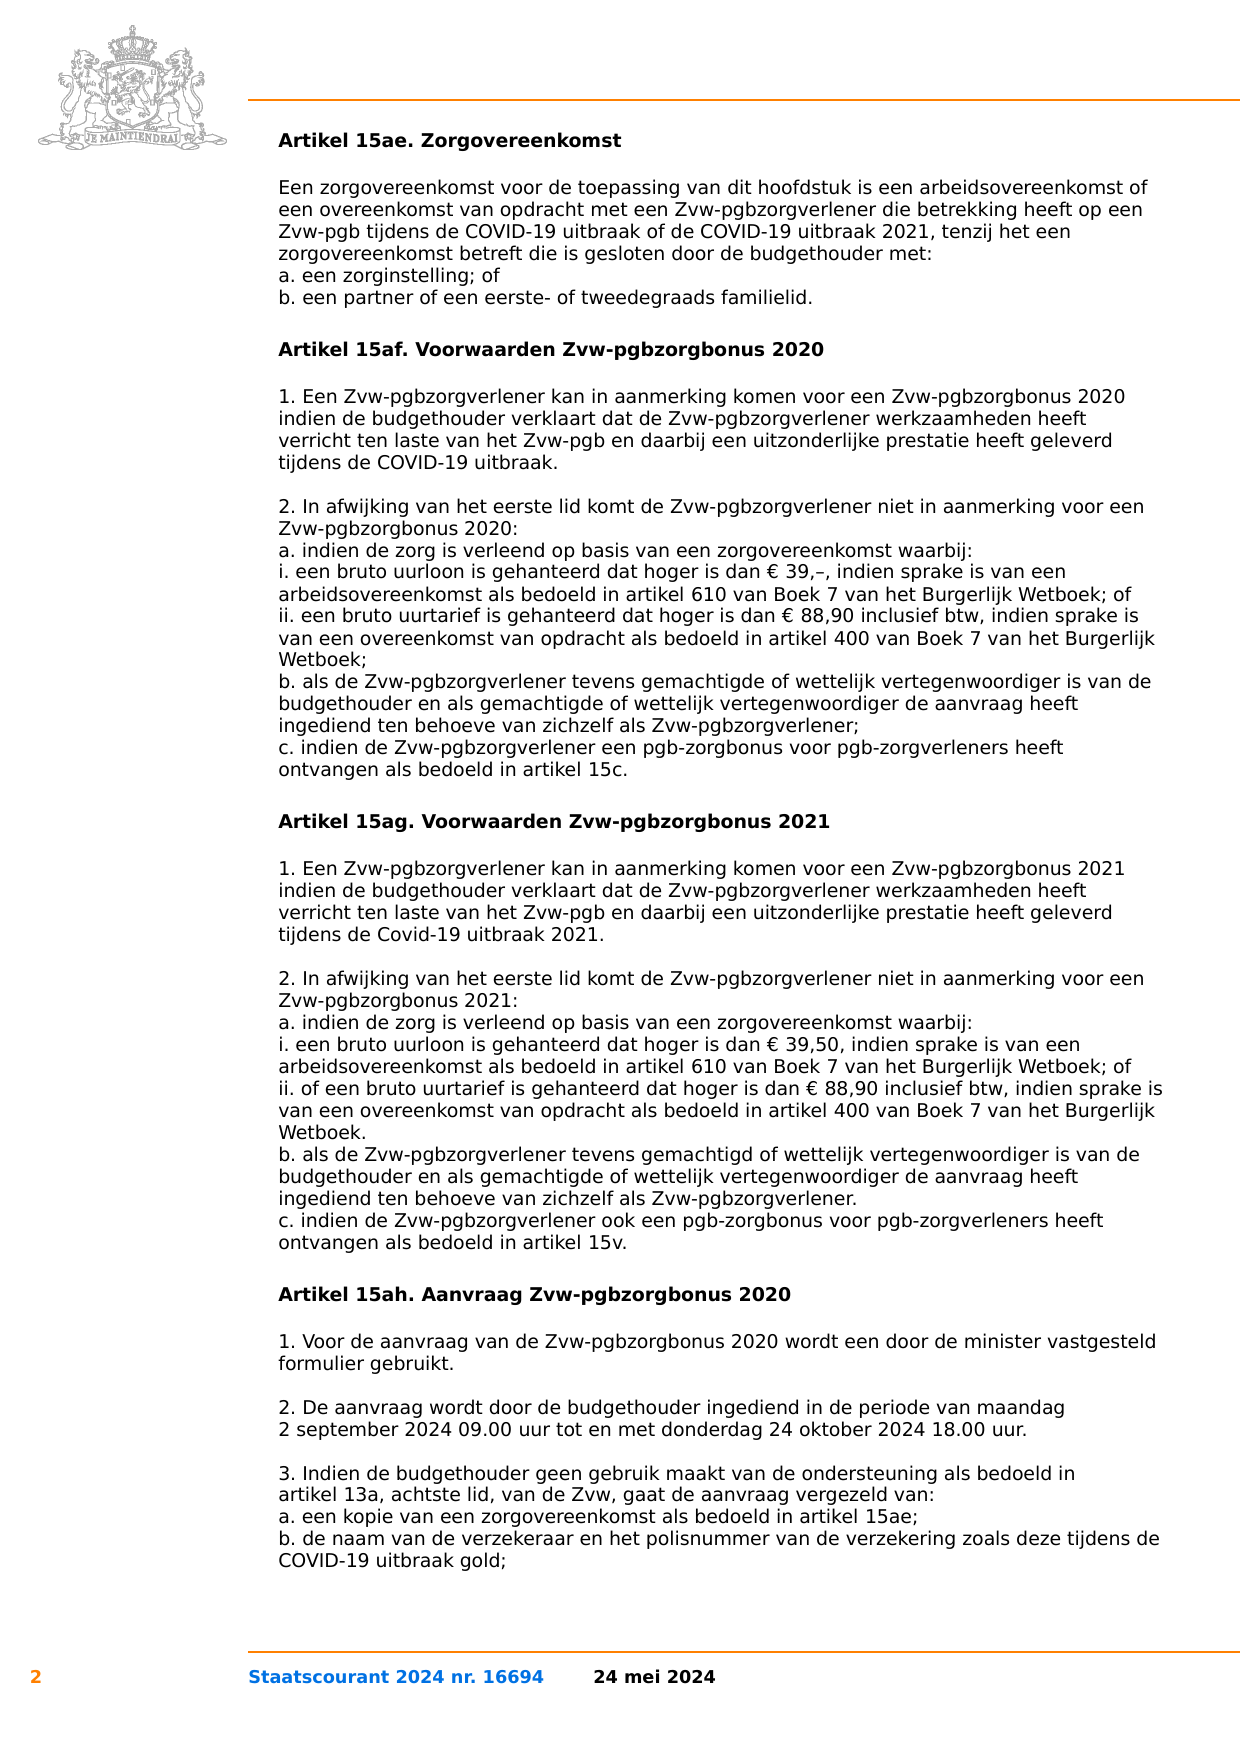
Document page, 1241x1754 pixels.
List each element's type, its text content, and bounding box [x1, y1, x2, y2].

text 1. Een Zvw-pgbzorgverlener kan in aanmerking komen voor een Zvw-pgbzorgbonus 2020 indien de budgethouder verklaart dat de Zvw-pgbzorgverlener werkzaamheden heeft verricht ten laste van het Zvw-pgb en daarbij een uitzonderlijke prestatie heeft geleverd tijdens de COVID-19 uitbraak. [278, 386, 1163, 474]
text 2. In afwijking van het eerste lid komt de Zvw-pgbzorgverlener niet in aanmerking voor een Zvw-pgbzorgbonus 2020: [278, 496, 1163, 539]
picture [38, 25, 227, 150]
text a. een kopie van een zorgovereenkomst als bedoeld in artikel 15ae; [278, 1506, 1163, 1528]
subtitle Artikel 15ae. Zorgovereenkomst [278, 130, 1163, 152]
subtitle Artikel 15af. Voorwaarden Zvw-pgbzorgbonus 2020 [278, 339, 1163, 361]
text Een zorgovereenkomst voor de toepassing van dit hoofdstuk is een arbeidsovereenkomst of een overeenkomst van opdracht met een Zvw-pgbzorgverlener die betrekking heeft op een Zvw-pgb tijdens de COVID-19 uitbraak of de COVID-19 uitbraak 2021, tenzij het een zorgovereenkomst betreft die is gesloten door de budgethouder met: [278, 177, 1163, 265]
text b. de naam van de verzekeraar en het polisnummer van de verzekering zoals deze tijdens de COVID-19 uitbraak gold; [278, 1528, 1163, 1572]
text i. een bruto uurloon is gehanteerd dat hoger is dan € 39,–, indien sprake is van een arbeidsovereenkomst als bedoeld in artikel 610 van Boek 7 van het Burgerlijk Wetboek; of [278, 561, 1163, 605]
text 1. Voor de aanvraag van de Zvw-pgbzorgbonus 2020 wordt een door de minister vastgesteld formulier gebruikt. [278, 1331, 1163, 1375]
text a. indien de zorg is verleend op basis van een zorgovereenkomst waarbij: [278, 539, 1163, 561]
subtitle Artikel 15ag. Voorwaarden Zvw-pgbzorgbonus 2021 [278, 811, 1163, 833]
text c. indien de Zvw-pgbzorgverlener ook een pgb-zorgbonus voor pgb-zorgverleners heeft ontvangen als bedoeld in artikel 15v. [278, 1210, 1163, 1254]
text b. als de Zvw-pgbzorgverlener tevens gemachtigd of wettelijk vertegenwoordiger is van de budgethouder en als gemachtigde of wettelijk vertegenwoordiger de aanvraag heeft ingediend ten behoeve van zichzelf als Zvw-pgbzorgverlener. [278, 1144, 1163, 1210]
subtitle Artikel 15ah. Aanvraag Zvw-pgbzorgbonus 2020 [278, 1284, 1163, 1306]
text i. een bruto uurloon is gehanteerd dat hoger is dan € 39,50, indien sprake is van een arbeidsovereenkomst als bedoeld in artikel 610 van Boek 7 van het Burgerlijk Wetboek; of [278, 1034, 1163, 1078]
text ii. of een bruto uurtarief is gehanteerd dat hoger is dan € 88,90 inclusief btw, indien sprake is van een overeenkomst van opdracht als bedoeld in artikel 400 van Boek 7 van het Burgerlijk Wetboek. [278, 1078, 1163, 1144]
text 2. De aanvraag wordt door de budgethouder ingediend in de periode van maandag 2 september 2024 09.00 uur tot en met donderdag 24 oktober 2024 18.00 uur. [278, 1397, 1163, 1441]
text a. een zorginstelling; of [278, 265, 1163, 287]
text b. een partner of een eerste- of tweedegraads familielid. [278, 287, 1163, 309]
text a. indien de zorg is verleend op basis van een zorgovereenkomst waarbij: [278, 1012, 1163, 1034]
text ii. een bruto uurtarief is gehanteerd dat hoger is dan € 88,90 inclusief btw, indien sprake is van een overeenkomst van opdracht als bedoeld in artikel 400 van Boek 7 van het Burgerlijk Wetboek; [278, 605, 1163, 671]
text b. als de Zvw-pgbzorgverlener tevens gemachtigde of wettelijk vertegenwoordiger is van de budgethouder en als gemachtigde of wettelijk vertegenwoordiger de aanvraag heeft ingediend ten behoeve van zichzelf als Zvw-pgbzorgverlener; [278, 671, 1163, 737]
text 3. Indien de budgethouder geen gebruik maakt van de ondersteuning als bedoeld in artikel 13a, achtste lid, van de Zvw, gaat de aanvraag vergezeld van: [278, 1462, 1163, 1506]
text c. indien de Zvw-pgbzorgverlener een pgb-zorgbonus voor pgb-zorgverleners heeft ontvangen als bedoeld in artikel 15c. [278, 737, 1163, 781]
text 1. Een Zvw-pgbzorgverlener kan in aanmerking komen voor een Zvw-pgbzorgbonus 2021 indien de budgethouder verklaart dat de Zvw-pgbzorgverlener werkzaamheden heeft verricht ten laste van het Zvw-pgb en daarbij een uitzonderlijke prestatie heeft geleverd tijdens de Covid-19 uitbraak 2021. [278, 858, 1163, 946]
text 2. In afwijking van het eerste lid komt de Zvw-pgbzorgverlener niet in aanmerking voor een Zvw-pgbzorgbonus 2021: [278, 968, 1163, 1012]
